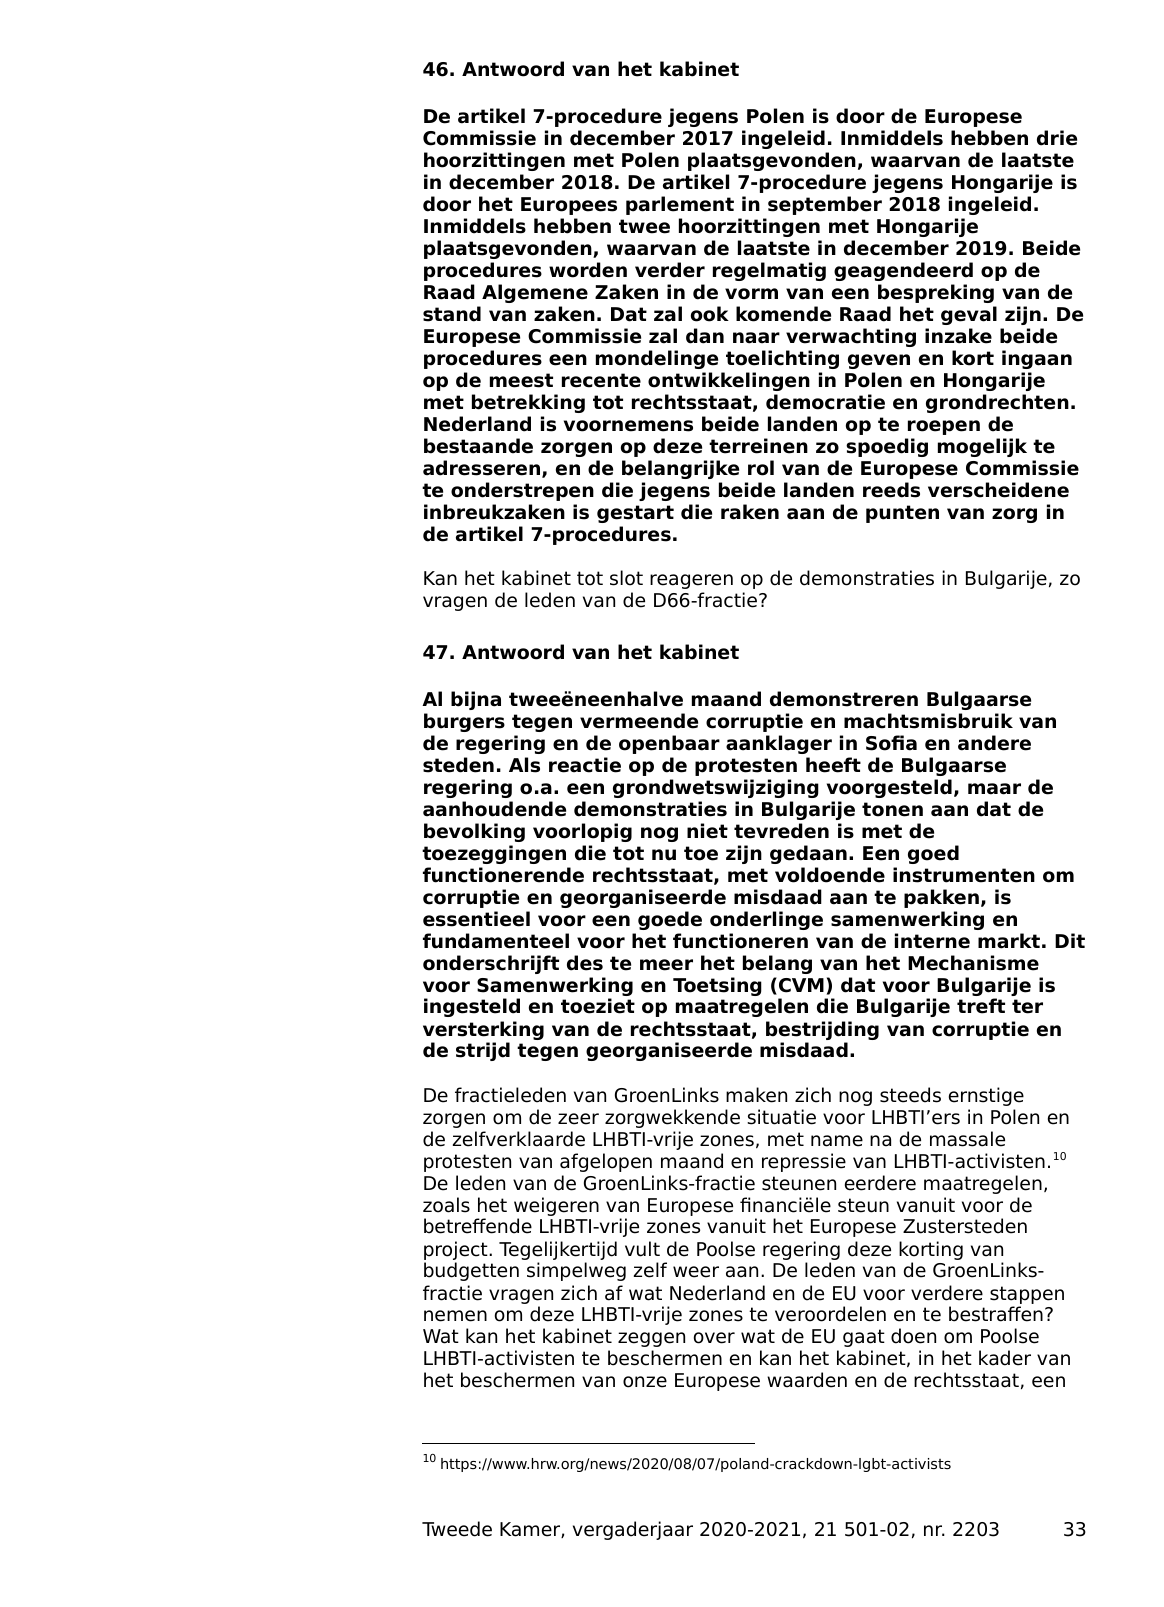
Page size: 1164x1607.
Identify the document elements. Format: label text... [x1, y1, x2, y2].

text Kan het kabinet tot slot reageren op de demonstraties in Bulgarije, zo vragen de leden van de D66-fractie? [422, 568, 1087, 612]
text https://www.hrw.org/news/2020/08/07/poland-crackdown-lgbt-activists [422, 1452, 1087, 1474]
subtitle 47. Antwoord van het kabinet [422, 642, 1087, 664]
subtitle 46. Antwoord van het kabinet [422, 59, 1087, 81]
text De artikel 7-procedure jegens Polen is door de Europese Commissie in december 2017 ingeleid. Inmiddels hebben drie hoorzittingen met Polen plaatsgevonden, waarvan de laatste in december 2018. De artikel 7-procedure jegens Hongarije is door het Europees parlement in september 2018 ingeleid. Inmiddels hebben twee hoorzittingen met Hongarije plaatsgevonden, waarvan de laatste in december 2019. Beide procedures worden verder regelmatig geagendeerd op de Raad Algemene Zaken in de vorm van een bespreking van de stand van zaken. Dat zal ook komende Raad het geval zijn. De Europese Commissie zal dan naar verwachting inzake beide procedures een mondelinge toelichting geven en kort ingaan op de meest recente ontwikkelingen in Polen en Hongarije met betrekking tot rechtsstaat, democratie en grondrechten. Nederland is voornemens beide landen op te roepen de bestaande zorgen op deze terreinen zo spoedig mogelijk te adresseren, en de belangrijke rol van de Europese Commissie te onderstrepen die jegens beide landen reeds verscheidene inbreukzaken is gestart die raken aan de punten van zorg in de artikel 7-procedures. [422, 106, 1087, 546]
text Al bijna tweeëneenhalve maand demonstreren Bulgaarse burgers tegen vermeende corruptie en machtsmisbruik van de regering en de openbaar aanklager in Sofia en andere steden. Als reactie op de protesten heeft de Bulgaarse regering o.a. een grondwetswijziging voorgesteld, maar de aanhoudende demonstraties in Bulgarije tonen aan dat de bevolking voorlopig nog niet tevreden is met de toezeggingen die tot nu toe zijn gedaan. Een goed functionerende rechtsstaat, met voldoende instrumenten om corruptie en georganiseerde misdaad aan te pakken, is essentieel voor een goede onderlinge samenwerking en fundamenteel voor het functioneren van de interne markt. Dit onderschrijft des te meer het belang van het Mechanisme voor Samenwerking en Toetsing (CVM) dat voor Bulgarije is ingesteld en toeziet op maatregelen die Bulgarije treft ter versterking van de rechtsstaat, bestrijding van corruptie en de strijd tegen georganiseerde misdaad. [422, 689, 1087, 1062]
text De fractieleden van GroenLinks maken zich nog steeds ernstige zorgen om de zeer zorgwekkende situatie voor LHBTI’ers in Polen en de zelfverklaarde LHBTI-vrije zones, met name na de massale protesten van afgelopen maand en repressie van LHBTI-activisten. De leden van de GroenLinks-fractie steunen eerdere maatregelen, zoals het weigeren van Europese financiële steun vanuit voor de betreffende LHBTI-vrije zones vanuit het Europese Zustersteden project. Tegelijkertijd vult de Poolse regering deze korting van budgetten simpelweg zelf weer aan. De leden van de GroenLinks-fractie vragen zich af wat Nederland en de EU voor verdere stappen nemen om deze LHBTI-vrije zones te veroordelen en te bestraffen? Wat kan het kabinet zeggen over wat de EU gaat doen om Poolse LHBTI-activisten te beschermen en kan het kabinet, in het kader van het beschermen van onze Europese waarden en de rechtsstaat, een [422, 1084, 1087, 1392]
